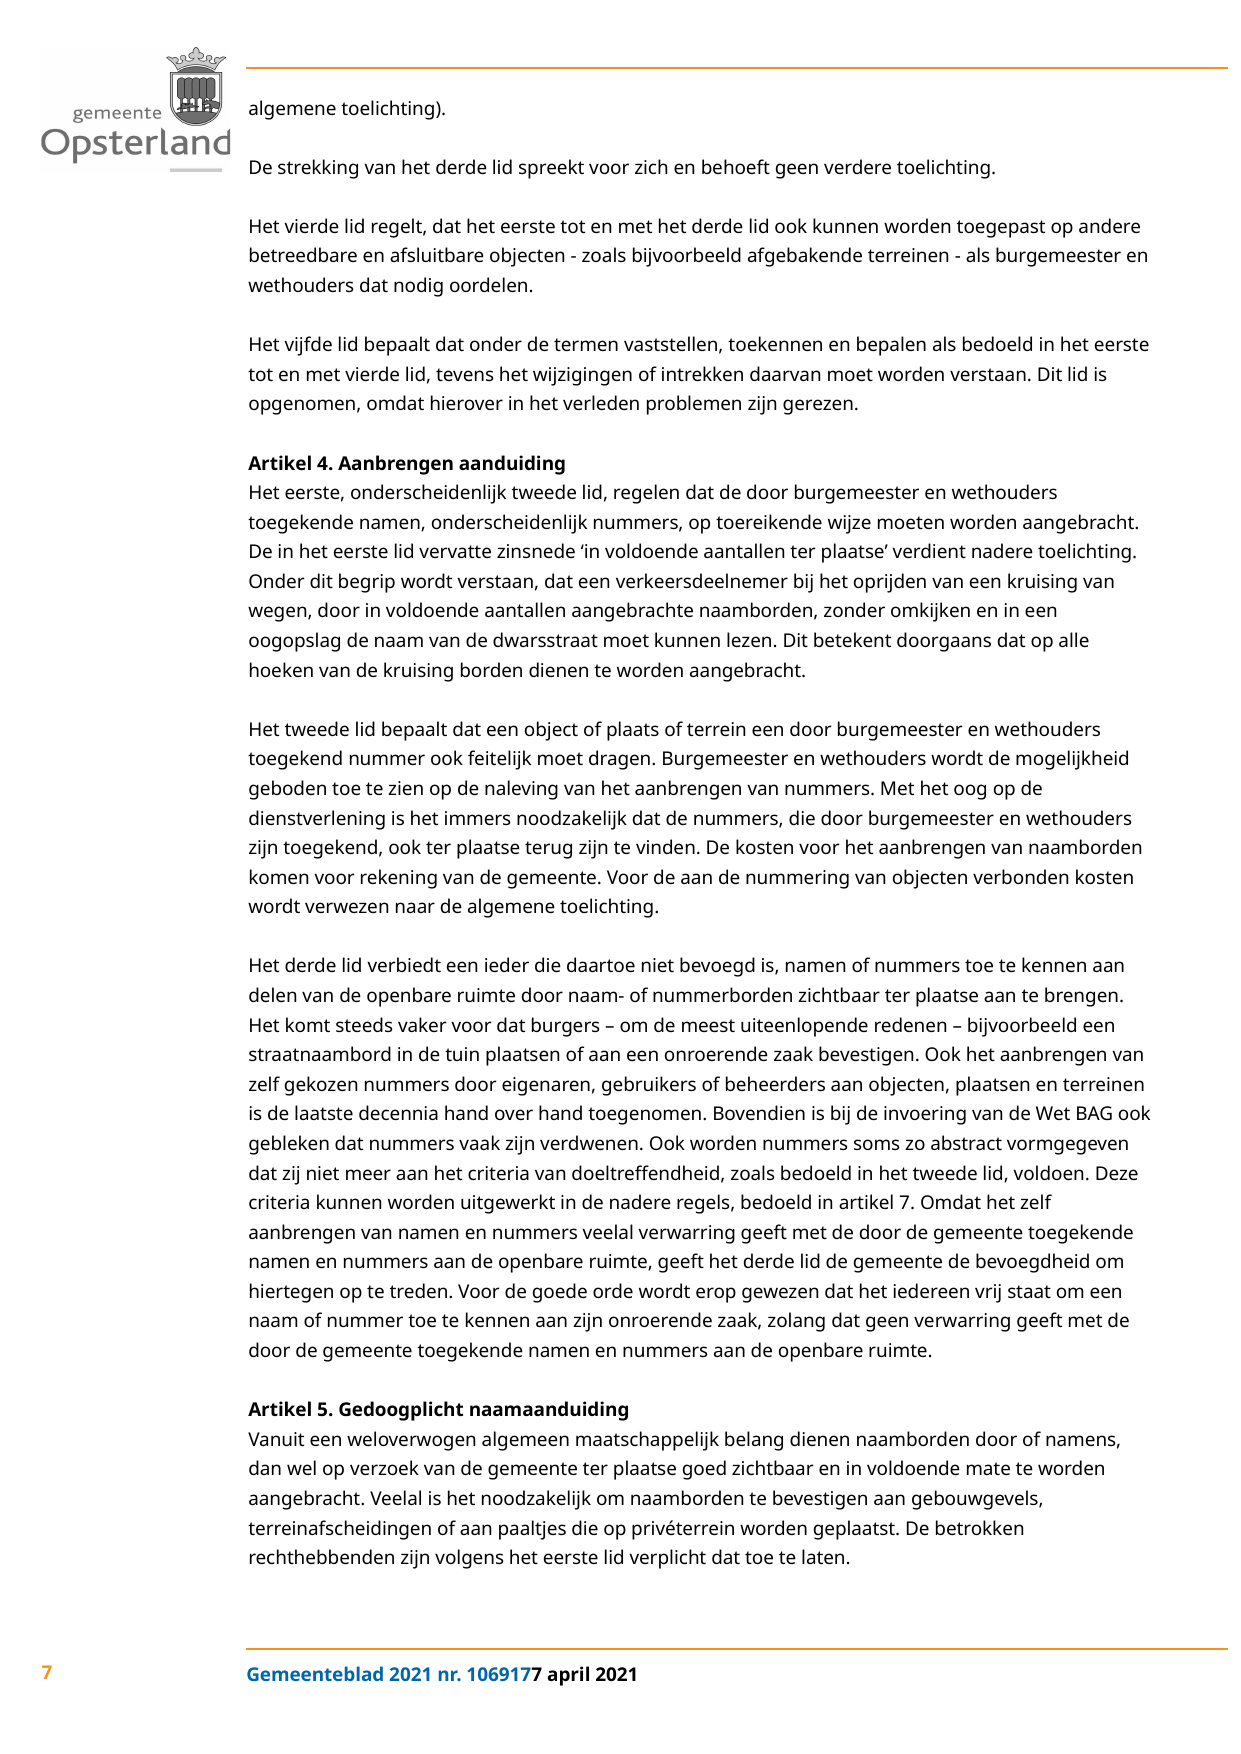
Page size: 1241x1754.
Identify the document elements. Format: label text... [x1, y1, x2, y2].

text De strekking van het derde lid spreekt voor zich en behoeft geen verdere toelichting. [248, 154, 1152, 180]
text Het vierde lid regelt, dat het eerste tot en met het derde lid ook kunnen worden toegepast op andere betreedbare en afsluitbare objecten - zoals bijvoorbeeld afgebakende terreinen - als burgemeester en wethouders dat nodig oordelen. [248, 213, 1152, 298]
text Vanuit een weloverwogen algemeen maatschappelijk belang dienen naamborden door of namens, dan wel op verzoek van de gemeente ter plaatse goed zichtbaar en in voldoende mate te worden aangebracht. Veelal is het noodzakelijk om naamborden te bevestigen aan gebouwgevels, terreinafscheidingen of aan paaltjes die op privéterrein worden geplaatst. De betrokken rechthebbenden zijn volgens het eerste lid verplicht dat toe te laten. [248, 1426, 1152, 1570]
text algemene toelichting). [248, 95, 1152, 121]
text Artikel 5. Gedoogplicht naamaanduiding [248, 1396, 1152, 1422]
text Het derde lid verbiedt een ieder die daartoe niet bevoegd is, namen of nummers toe te kennen aan delen van de openbare ruimte door naam- of nummerborden zichtbaar ter plaatse aan te brengen. Het komt steeds vaker voor dat burgers – om de meest uiteenlopende redenen – bijvoorbeeld een straatnaambord in de tuin plaatsen of aan een onroerende zaak bevestigen. Ook het aanbrengen van zelf gekozen nummers door eigenaren, gebruikers of beheerders aan objecten, plaatsen en terreinen is de laatste decennia hand over hand toegenomen. Bovendien is bij de invoering van de Wet BAG ook gebleken dat nummers vaak zijn verdwenen. Ook worden nummers soms zo abstract vormgegeven dat zij niet meer aan het criteria van doeltreffendheid, zoals bedoeld in het tweede lid, voldoen. Deze criteria kunnen worden uitgewerkt in de nadere regels, bedoeld in artikel 7. Omdat het zelf aanbrengen van namen en nummers veelal verwarring geeft met de door de gemeente toegekende namen en nummers aan de openbare ruimte, geeft het derde lid de gemeente de bevoegdheid om hiertegen op te treden. Voor de goede orde wordt erop gewezen dat het iedereen vrij staat om een naam of nummer toe te kennen aan zijn onroerende zaak, zolang dat geen verwarring geeft met de door de gemeente toegekende namen en nummers aan de openbare ruimte. [248, 953, 1152, 1363]
text Het vijfde lid bepaalt dat onder de termen vaststellen, toekennen en bepalen als bedoeld in het eerste tot en met vierde lid, tevens het wijzigingen of intrekken daarvan moet worden verstaan. Dit lid is opgenomen, omdat hierover in het verleden problemen zijn gerezen. [248, 331, 1152, 416]
picture [41, 47, 231, 172]
text Het tweede lid bepaalt dat een object of plaats of terrein een door burgemeester en wethouders toegekend nummer ook feitelijk moet dragen. Burgemeester en wethouders wordt de mogelijkheid geboden toe te zien op de naleving van het aanbrengen van nummers. Met het oog op de dienstverlening is het immers noodzakelijk dat de nummers, die door burgemeester en wethouders zijn toegekend, ook ter plaatse terug zijn te vinden. De kosten voor het aanbrengen van naamborden komen voor rekening van de gemeente. Voor de aan de nummering van objecten verbonden kosten wordt verwezen naar de algemene toelichting. [248, 716, 1152, 919]
text Artikel 4. Aanbrengen aanduiding [248, 450, 1152, 476]
text Het eerste, onderscheidenlijk tweede lid, regelen dat de door burgemeester en wethouders toegekende namen, onderscheidenlijk nummers, op toereikende wijze moeten worden aangebracht. De in het eerste lid vervatte zinsnede ‘in voldoende aantallen ter plaatse’ verdient nadere toelichting. Onder dit begrip wordt verstaan, dat een verkeersdeelnemer bij het oprijden van een kruising van wegen, door in voldoende aantallen aangebrachte naamborden, zonder omkijken en in een oogopslag de naam van de dwarsstraat moet kunnen lezen. Dit betekent doorgaans dat op alle hoeken van de kruising borden dienen te worden aangebracht. [248, 479, 1152, 683]
